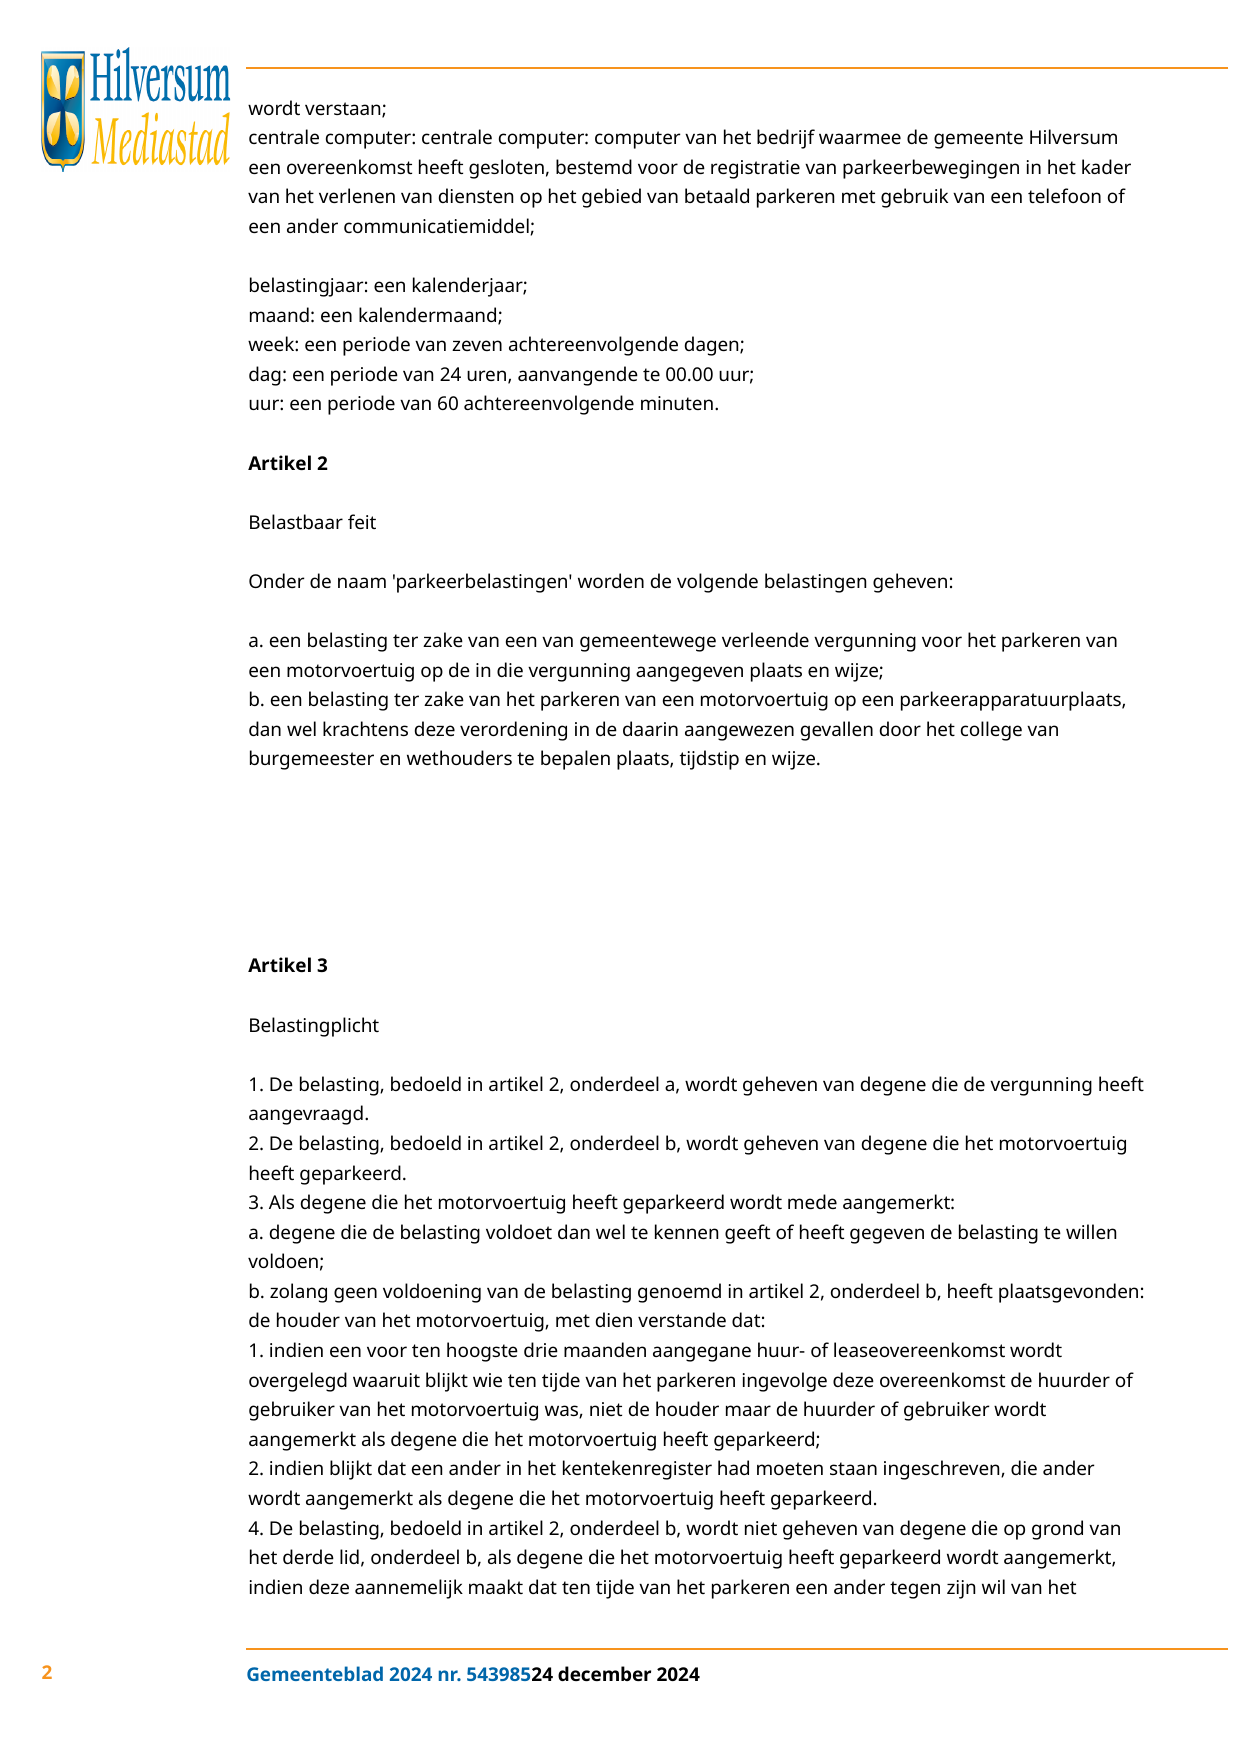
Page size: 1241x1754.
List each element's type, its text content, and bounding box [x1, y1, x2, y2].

text Belastingplicht [248, 1012, 1152, 1038]
text b. zolang geen voldoening van de belasting genoemd in artikel 2, onderdeel b, heeft plaatsgevonden: de houder van het motorvoertuig, met dien verstande dat: [248, 1278, 1152, 1333]
text centrale computer: centrale computer: computer van het bedrijf waarmee de gemeente Hilversum een overeenkomst heeft gesloten, bestemd voor de registratie van parkeerbewegingen in het kader van het verlenen van diensten op het gebied van betaald parkeren met gebruik van een telefoon of een ander communicatiemiddel; [248, 124, 1152, 239]
text Belastbaar feit [248, 509, 1152, 535]
text dag: een periode van 24 uren, aanvangende te 00.00 uur; [248, 361, 1152, 387]
text 1. indien een voor ten hoogste drie maanden aangegane huur- of leaseovereenkomst wordt overgelegd waaruit blijkt wie ten tijde van het parkeren ingevolge deze overeenkomst de huurder of gebruiker van het motorvoertuig was, niet de houder maar de huurder of gebruiker wordt aangemerkt als degene die het motorvoertuig heeft geparkeerd; [248, 1337, 1152, 1452]
text 2. indien blijkt dat een ander in het kentekenregister had moeten staan ingeschreven, die ander wordt aangemerkt als degene die het motorvoertuig heeft geparkeerd. [248, 1456, 1152, 1511]
text b. een belasting ter zake van het parkeren van een motorvoertuig op een parkeerapparatuurplaats, dan wel krachtens deze verordening in de daarin aangewezen gevallen door het college van burgemeester en wethouders te bepalen plaats, tijdstip en wijze. [248, 686, 1152, 771]
text Onder de naam 'parkeerbelastingen' worden de volgende belastingen geheven: [248, 568, 1152, 594]
text a. een belasting ter zake van een van gemeentewege verleende vergunning voor het parkeren van een motorvoertuig op de in die vergunning aangegeven plaats en wijze; [248, 627, 1152, 683]
text wordt verstaan; [248, 95, 1152, 121]
text 2. De belasting, bedoeld in artikel 2, onderdeel b, wordt geheven van degene die het motorvoertuig heeft geparkeerd. [248, 1130, 1152, 1186]
picture [41, 47, 231, 172]
text 3. Als degene die het motorvoertuig heeft geparkeerd wordt mede aangemerkt: [248, 1189, 1152, 1215]
text a. degene die de belasting voldoet dan wel te kennen geeft of heeft gegeven de belasting te willen voldoen; [248, 1219, 1152, 1274]
text Artikel 3 [248, 953, 1152, 978]
text 4. De belasting, bedoeld in artikel 2, onderdeel b, wordt niet geheven van degene die op grond van het derde lid, onderdeel b, als degene die het motorvoertuig heeft geparkeerd wordt aangemerkt, indien deze aannemelijk maakt dat ten tijde van het parkeren een ander tegen zijn wil van het [248, 1515, 1152, 1600]
text maand: een kalendermaand; [248, 302, 1152, 328]
text belastingjaar: een kalenderjaar; [248, 272, 1152, 298]
text 1. De belasting, bedoeld in artikel 2, onderdeel a, wordt geheven van degene die de vergunning heeft aangevraagd. [248, 1071, 1152, 1126]
text Artikel 2 [248, 450, 1152, 476]
text uur: een periode van 60 achtereenvolgende minuten. [248, 391, 1152, 416]
text week: een periode van zeven achtereenvolgende dagen; [248, 331, 1152, 357]
